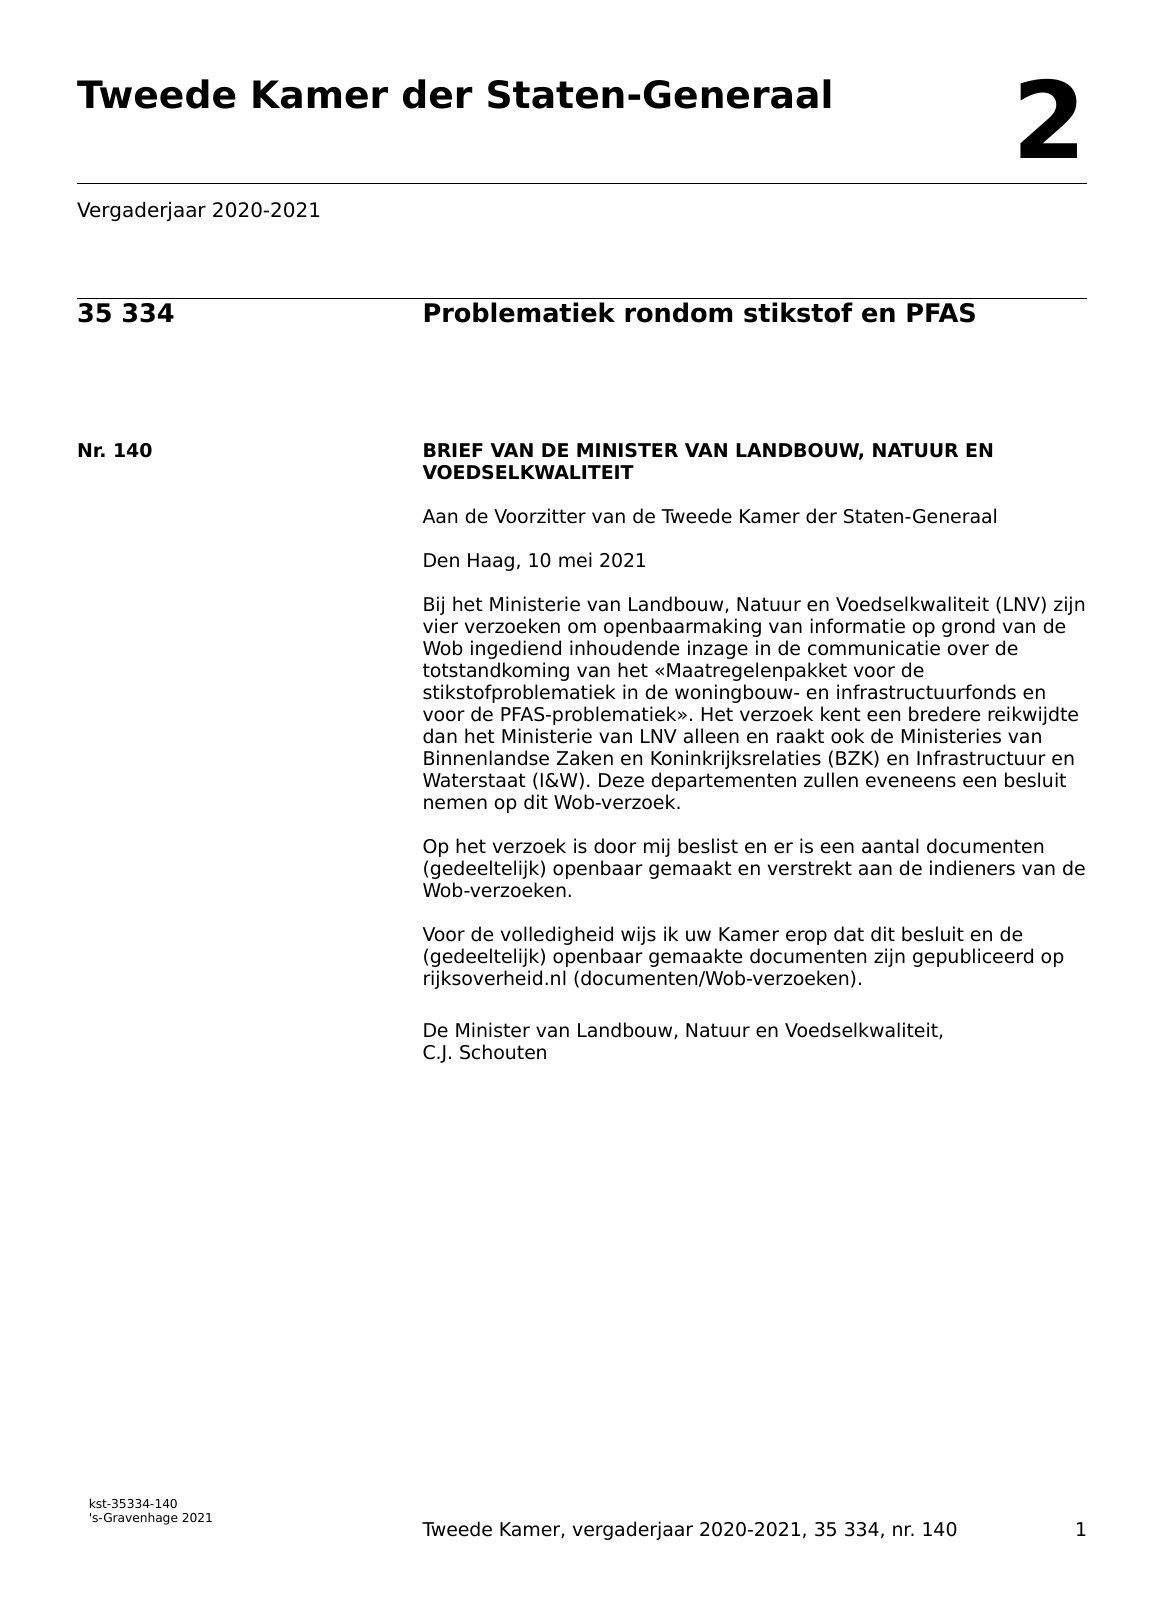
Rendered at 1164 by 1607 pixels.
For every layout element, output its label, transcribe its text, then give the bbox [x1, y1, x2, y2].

text Aan de Voorzitter van de Tweede Kamer der Staten-Generaal [422, 506, 1087, 528]
subtitle Nr. 140 BRIEF VAN DE MINISTER VAN LANDBOUW, NATUUR EN VOEDSELKWALITEIT [77, 440, 1087, 484]
text Den Haag, 10 mei 2021 [422, 550, 1087, 572]
text Bij het Ministerie van Landbouw, Natuur en Voedselkwaliteit (LNV) zijn vier verzoeken om openbaarmaking van informatie op grond van de Wob ingediend inhoudende inzage in de communicatie over de totstandkoming van het «Maatregelenpakket voor de stikstofproblematiek in de woningbouw- en infrastructuurfonds en voor de PFAS-problematiek». Het verzoek kent een bredere reikwijdte dan het Ministerie van LNV alleen en raakt ook de Ministeries van Binnenlandse Zaken en Koninkrijksrelaties (BZK) en Infrastructuur en Waterstaat (I&W). Deze departementen zullen eveneens een besluit nemen op dit Wob-verzoek. [422, 594, 1087, 814]
text 's-Gravenhage 2021 [88, 1511, 323, 1525]
table_header Tweede Kamer der Staten-Generaal [77, 59, 886, 183]
text kst-35334-140 [88, 1497, 323, 1511]
text Op het verzoek is door mij beslist en er is een aantal documenten (gedeeltelijk) openbaar gemaakt en verstrekt aan de indieners van de Wob-verzoeken. [422, 836, 1087, 902]
table_cell Vergaderjaar 2020-2021 [77, 184, 1087, 298]
table_header 2 [886, 59, 1087, 183]
text De Minister van Landbouw, Natuur en Voedselkwaliteit, C.J. Schouten [422, 1020, 1087, 1064]
text Voor de volledigheid wijs ik uw Kamer erop dat dit besluit en de (gedeeltelijk) openbaar gemaakte documenten zijn gepubliceerd op rijksoverheid.nl (documenten/Wob-verzoeken). [422, 924, 1087, 990]
subtitle 35 334 Problematiek rondom stikstof en PFAS [77, 299, 1087, 329]
